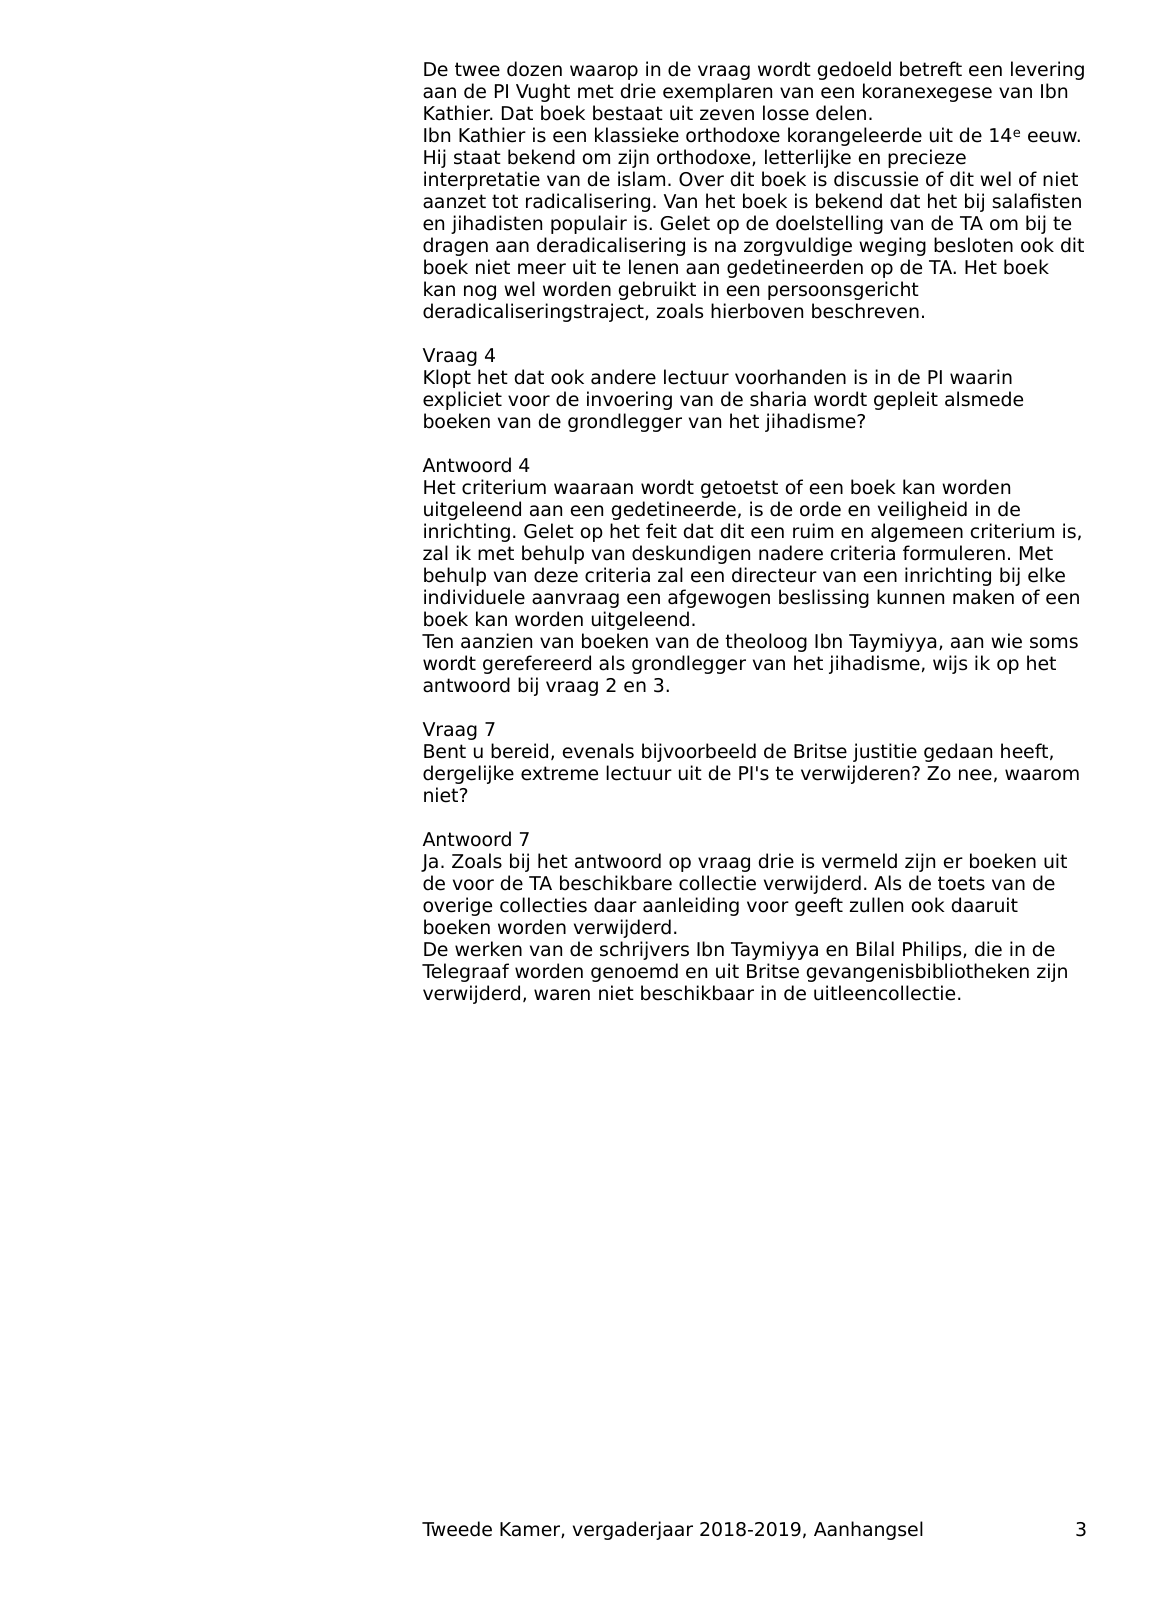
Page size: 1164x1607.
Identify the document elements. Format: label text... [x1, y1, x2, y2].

text Het criterium waaraan wordt getoetst of een boek kan worden uitgeleend aan een gedetineerde, is de orde en veiligheid in de inrichting. Gelet op het feit dat dit een ruim en algemeen criterium is, zal ik met behulp van deskundigen nadere criteria formuleren. Met behulp van deze criteria zal een directeur van een inrichting bij elke individuele aanvraag een afgewogen beslissing kunnen maken of een boek kan worden uitgeleend. [422, 477, 1087, 631]
text Ja. Zoals bij het antwoord op vraag drie is vermeld zijn er boeken uit de voor de TA beschikbare collectie verwijderd. Als de toets van de overige collecties daar aanleiding voor geeft zullen ook daaruit boeken worden verwijderd. [422, 851, 1087, 939]
text Antwoord 7 [422, 829, 1087, 851]
text Klopt het dat ook andere lectuur voorhanden is in de PI waarin expliciet voor de invoering van de sharia wordt gepleit alsmede boeken van de grondlegger van het jihadisme? [422, 367, 1087, 433]
text De twee dozen waarop in de vraag wordt gedoeld betreft een levering aan de PI Vught met drie exemplaren van een koranexegese van Ibn Kathier. Dat boek bestaat uit zeven losse delen. [422, 59, 1087, 125]
text Ten aanzien van boeken van de theoloog Ibn Taymiyya, aan wie soms wordt gerefereerd als grondlegger van het jihadisme, wijs ik op het antwoord bij vraag 2 en 3. [422, 631, 1087, 697]
text Antwoord 4 [422, 455, 1087, 477]
text Ibn Kathier is een klassieke orthodoxe korangeleerde uit de 14e eeuw. Hij staat bekend om zijn orthodoxe, letterlijke en precieze interpretatie van de islam. Over dit boek is discussie of dit wel of niet aanzet tot radicalisering. Van het boek is bekend dat het bij salafisten en jihadisten populair is. Gelet op de doelstelling van de TA om bij te dragen aan deradicalisering is na zorgvuldige weging besloten ook dit boek niet meer uit te lenen aan gedetineerden op de TA. Het boek kan nog wel worden gebruikt in een persoonsgericht deradicaliseringstraject, zoals hierboven beschreven. [422, 125, 1087, 323]
text Vraag 7 [422, 719, 1087, 741]
text De werken van de schrijvers Ibn Taymiyya en Bilal Philips, die in de Telegraaf worden genoemd en uit Britse gevangenisbibliotheken zijn verwijderd, waren niet beschikbaar in de uitleencollectie. [422, 939, 1087, 1005]
text Vraag 4 [422, 345, 1087, 367]
text Bent u bereid, evenals bijvoorbeeld de Britse justitie gedaan heeft, dergelijke extreme lectuur uit de PI's te verwijderen? Zo nee, waarom niet? [422, 741, 1087, 807]
